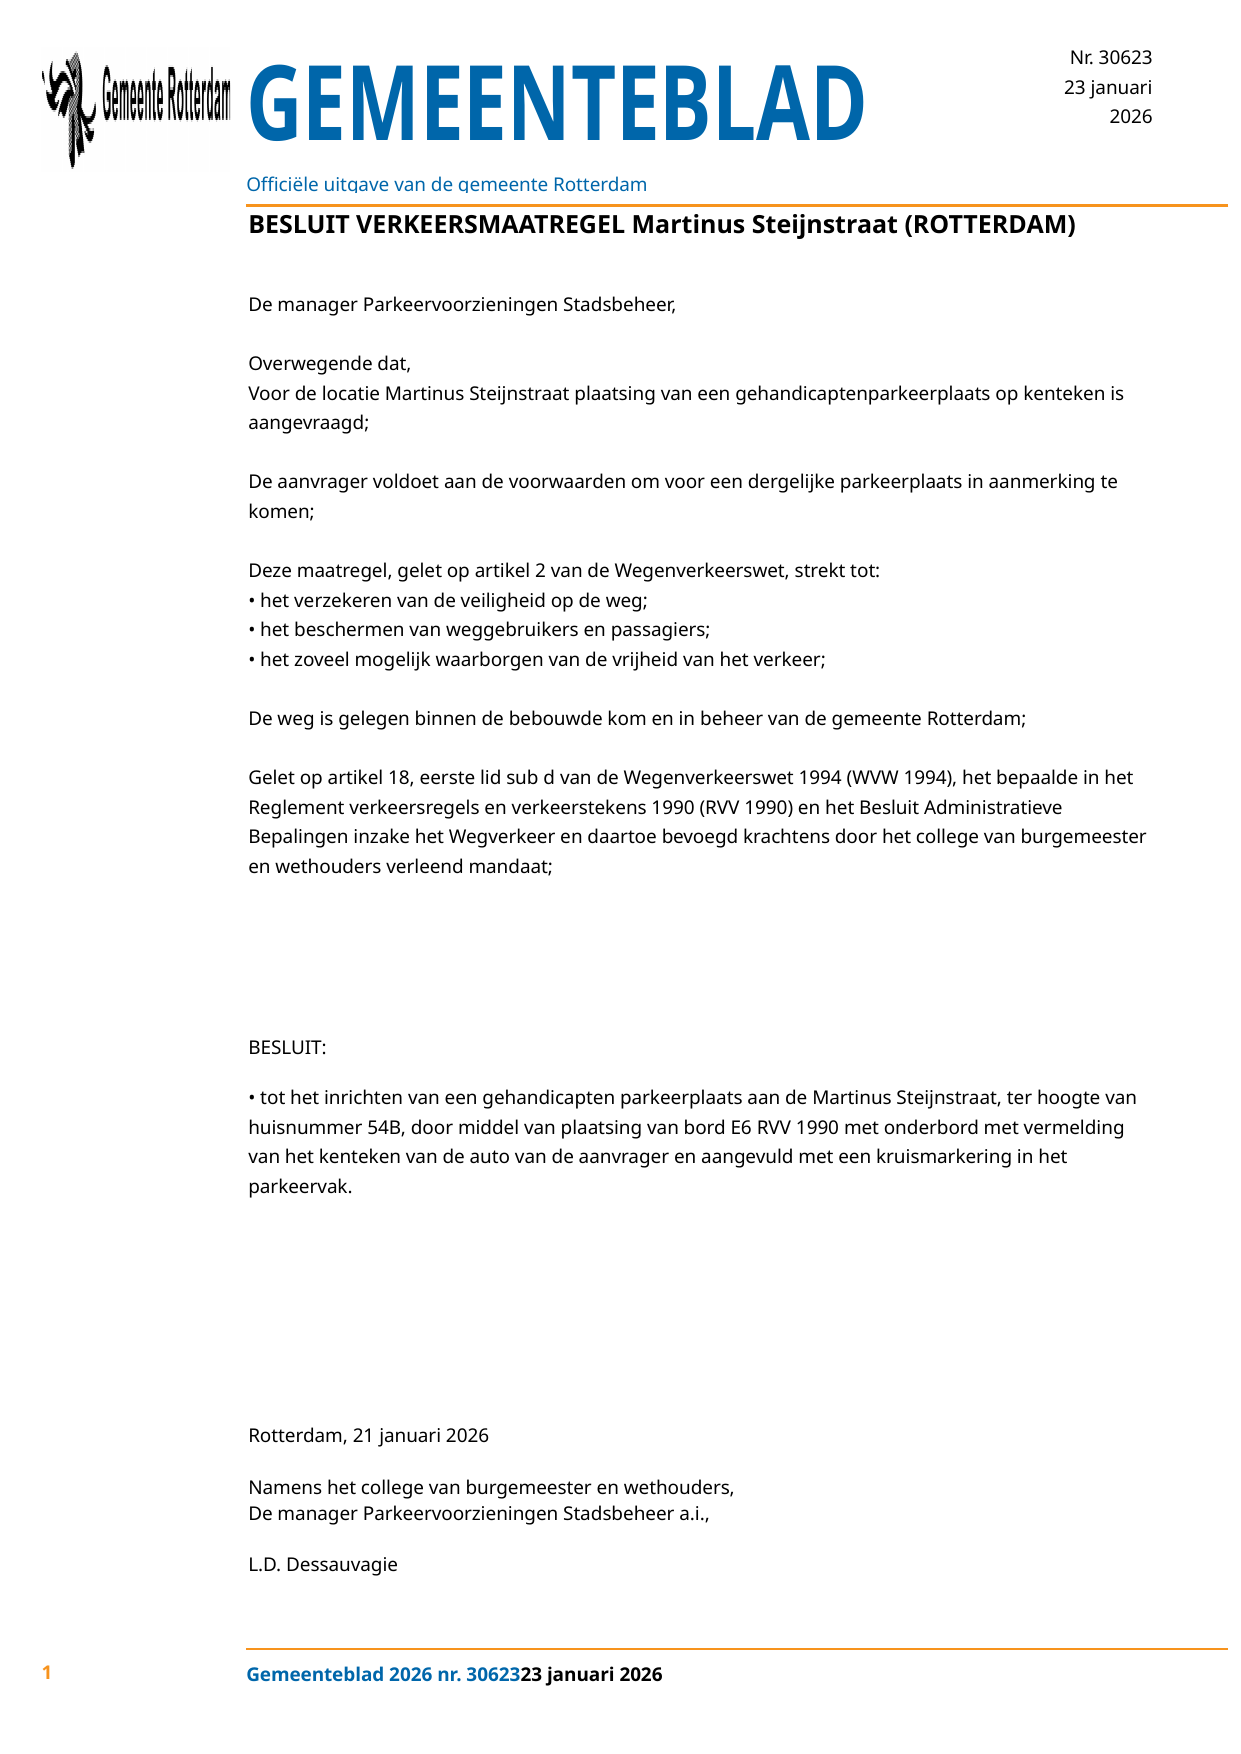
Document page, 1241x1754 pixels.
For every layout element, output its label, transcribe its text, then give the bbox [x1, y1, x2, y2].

text • tot het inrichten van een gehandicapten parkeerplaats aan de Martinus Steijnstraat, ter hoogte van huisnummer 54B, door middel van plaatsing van bord E6 RVV 1990 met onderbord met vermelding van het kenteken van de auto van de aanvrager en aangevuld met een kruismarkering in het parkeervak. [248, 1084, 1152, 1199]
text De manager Parkeervoorzieningen Stadsbeheer, [248, 291, 1152, 317]
picture [41, 47, 231, 172]
text Voor de locatie Martinus Steijnstraat plaatsing van een gehandicaptenparkeerplaats op kenteken is aangevraagd; [248, 380, 1152, 435]
text De weg is gelegen binnen de bebouwde kom en in beheer van de gemeente Rotterdam; [248, 705, 1152, 731]
text Rotterdam, 21 januari 2026 [248, 1423, 1152, 1448]
text • het zoveel mogelijk waarborgen van de vrijheid van het verkeer; [248, 646, 1152, 672]
text L.D. Dessauvagie [248, 1551, 1152, 1577]
text Overwegende dat, [248, 350, 1152, 376]
text • het beschermen van weggebruikers en passagiers; [248, 616, 1152, 642]
text BESLUIT: [248, 1034, 1152, 1060]
text De aanvrager voldoet aan de voorwaarden om voor een dergelijke parkeerplaats in aanmerking te komen; [248, 468, 1152, 524]
text Namens het college van burgemeester en wethouders, [248, 1474, 1152, 1500]
text De manager Parkeervoorzieningen Stadsbeheer a.i., [248, 1500, 1152, 1526]
text • het verzekeren van de veiligheid op de weg; [248, 587, 1152, 613]
text BESLUIT VERKEERSMAATREGEL Martinus Steijnstraat (ROTTERDAM) [248, 207, 1152, 241]
text Gelet op artikel 18, eerste lid sub d van de Wegenverkeerswet 1994 (WVW 1994), het bepaalde in het Reglement verkeersregels en verkeerstekens 1990 (RVV 1990) en het Besluit Administratieve Bepalingen inzake het Wegverkeer en daartoe bevoegd krachtens door het college van burgemeester en wethouders verleend mandaat; [248, 764, 1152, 879]
text Deze maatregel, gelet op artikel 2 van de Wegenverkeerswet, strekt tot: [248, 557, 1152, 583]
